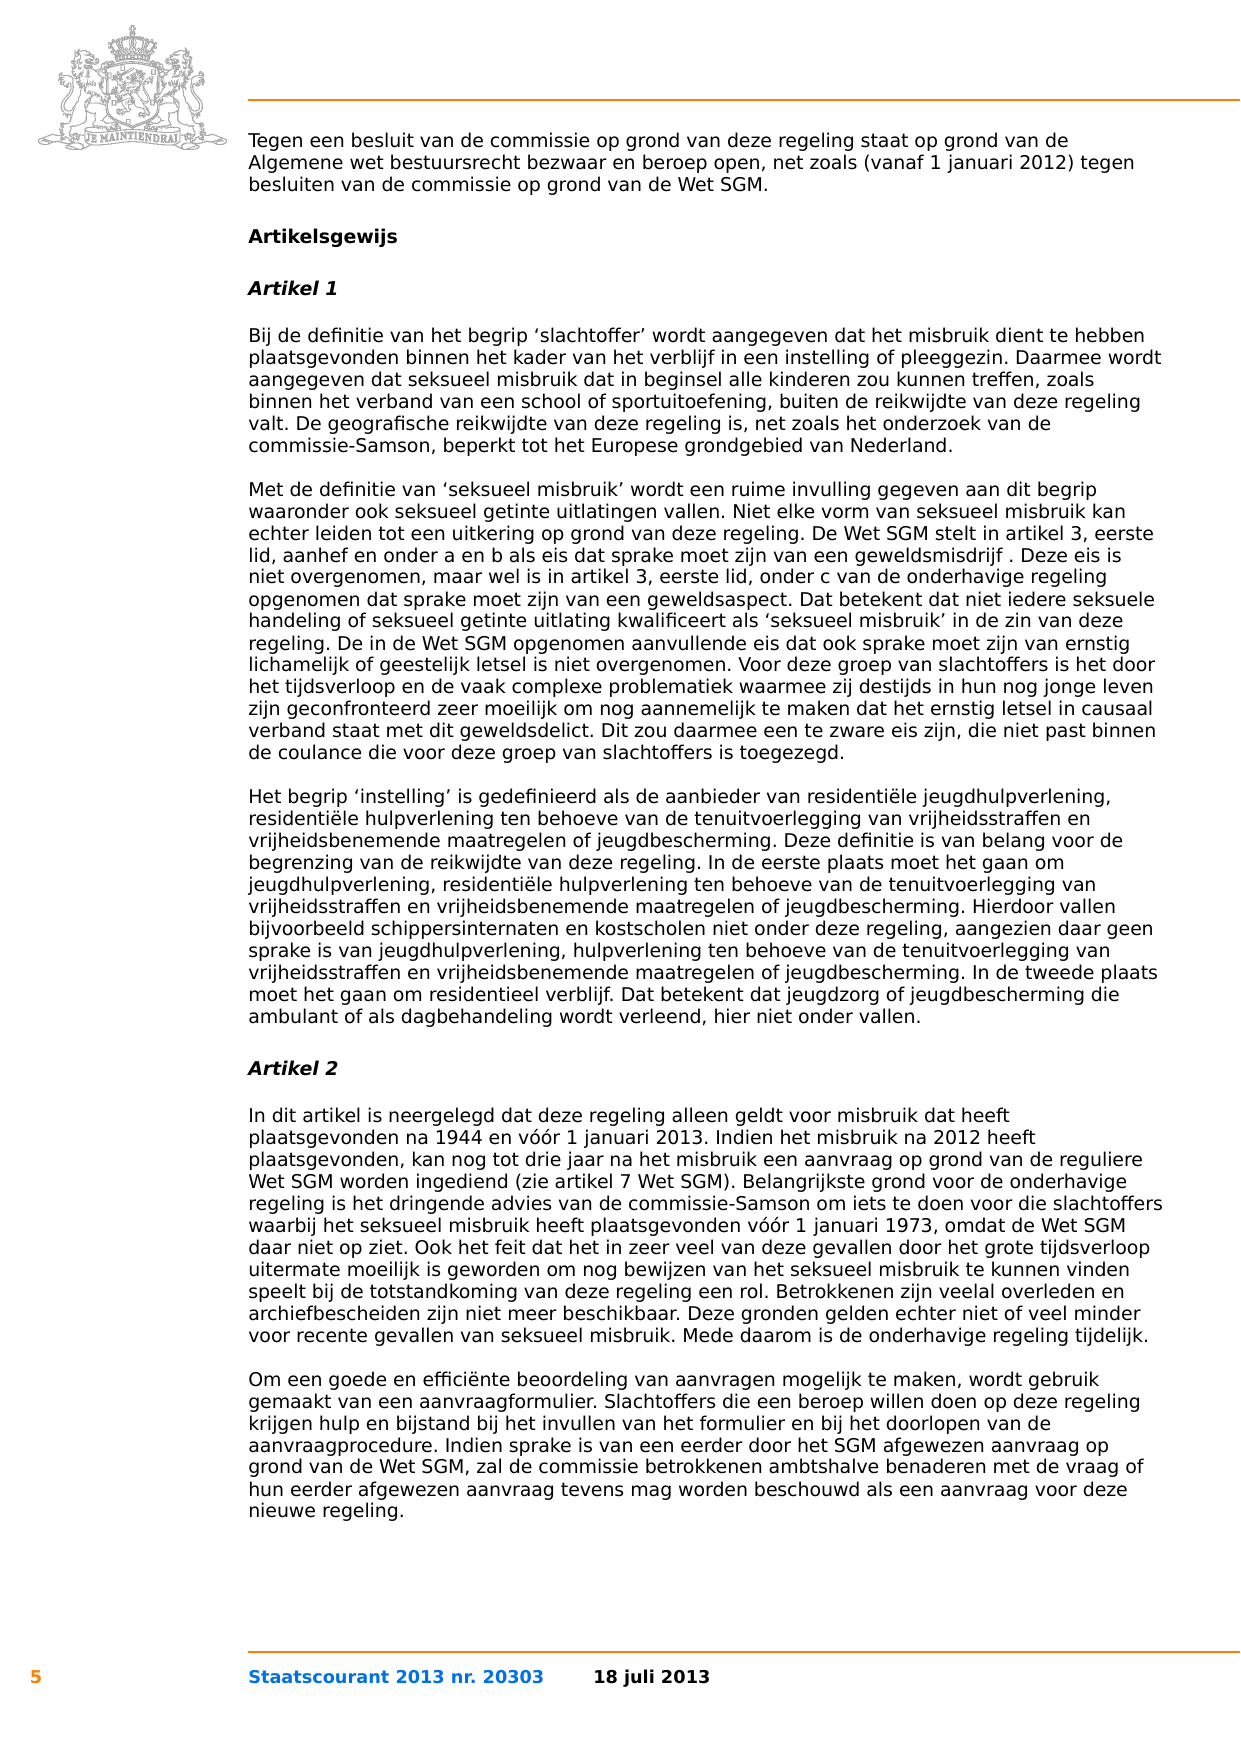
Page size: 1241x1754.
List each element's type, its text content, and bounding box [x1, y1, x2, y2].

text Met de definitie van ‘seksueel misbruik’ wordt een ruime invulling gegeven aan dit begrip waaronder ook seksueel getinte uitlatingen vallen. Niet elke vorm van seksueel misbruik kan echter leiden tot een uitkering op grond van deze regeling. De Wet SGM stelt in artikel 3, eerste lid, aanhef en onder a en b als eis dat sprake moet zijn van een geweldsmisdrijf . Deze eis is niet overgenomen, maar wel is in artikel 3, eerste lid, onder c van de onderhavige regeling opgenomen dat sprake moet zijn van een geweldsaspect. Dat betekent dat niet iedere seksuele handeling of seksueel getinte uitlating kwalificeert als ‘seksueel misbruik’ in de zin van deze regeling. De in de Wet SGM opgenomen aanvullende eis dat ook sprake moet zijn van ernstig lichamelijk of geestelijk letsel is niet overgenomen. Voor deze groep van slachtoffers is het door het tijdsverloop en de vaak complexe problematiek waarmee zij destijds in hun nog jonge leven zijn geconfronteerd zeer moeilijk om nog aannemelijk te maken dat het ernstig letsel in causaal verband staat met dit geweldsdelict. Dit zou daarmee een te zware eis zijn, die niet past binnen de coulance die voor deze groep van slachtoffers is toegezegd. [248, 478, 1163, 764]
subtitle Artikelsgewijs [248, 226, 1163, 248]
text In dit artikel is neergelegd dat deze regeling alleen geldt voor misbruik dat heeft plaatsgevonden na 1944 en vóór 1 januari 2013. Indien het misbruik na 2012 heeft plaatsgevonden, kan nog tot drie jaar na het misbruik een aanvraag op grond van de reguliere Wet SGM worden ingediend (zie artikel 7 Wet SGM). Belangrijkste grond voor de onderhavige regeling is het dringende advies van de commissie-Samson om iets te doen voor die slachtoffers waarbij het seksueel misbruik heeft plaatsgevonden vóór 1 januari 1973, omdat de Wet SGM daar niet op ziet. Ook het feit dat het in zeer veel van deze gevallen door het grote tijdsverloop uitermate moeilijk is geworden om nog bewijzen van het seksueel misbruik te kunnen vinden speelt bij de totstandkoming van deze regeling een rol. Betrokkenen zijn veelal overleden en archiefbescheiden zijn niet meer beschikbaar. Deze gronden gelden echter niet of veel minder voor recente gevallen van seksueel misbruik. Mede daarom is de onderhavige regeling tijdelijk. [248, 1105, 1163, 1347]
subtitle Artikel 2 [248, 1058, 1163, 1080]
text Tegen een besluit van de commissie op grond van deze regeling staat op grond van de Algemene wet bestuursrecht bezwaar en beroep open, net zoals (vanaf 1 januari 2012) tegen besluiten van de commissie op grond van de Wet SGM. [248, 130, 1163, 196]
text Om een goede en efficiënte beoordeling van aanvragen mogelijk te maken, wordt gebruik gemaakt van een aanvraagformulier. Slachtoffers die een beroep willen doen op deze regeling krijgen hulp en bijstand bij het invullen van het formulier en bij het doorlopen van de aanvraagprocedure. Indien sprake is van een eerder door het SGM afgewezen aanvraag op grond van de Wet SGM, zal de commissie betrokkenen ambtshalve benaderen met de vraag of hun eerder afgewezen aanvraag tevens mag worden beschouwd als een aanvraag voor deze nieuwe regeling. [248, 1368, 1163, 1522]
text Het begrip ‘instelling’ is gedefinieerd als de aanbieder van residentiële jeugdhulpverlening, residentiële hulpverlening ten behoeve van de tenuitvoerlegging van vrijheidsstraffen en vrijheidsbenemende maatregelen of jeugdbescherming. Deze definitie is van belang voor de begrenzing van de reikwijdte van deze regeling. In de eerste plaats moet het gaan om jeugdhulpverlening, residentiële hulpverlening ten behoeve van de tenuitvoerlegging van vrijheidsstraffen en vrijheidsbenemende maatregelen of jeugdbescherming. Hierdoor vallen bijvoorbeeld schippersinternaten en kostscholen niet onder deze regeling, aangezien daar geen sprake is van jeugdhulpverlening, hulpverlening ten behoeve van de tenuitvoerlegging van vrijheidsstraffen en vrijheidsbenemende maatregelen of jeugdbescherming. In de tweede plaats moet het gaan om residentieel verblijf. Dat betekent dat jeugdzorg of jeugdbescherming die ambulant of als dagbehandeling wordt verleend, hier niet onder vallen. [248, 786, 1163, 1028]
text Bij de definitie van het begrip ‘slachtoffer’ wordt aangegeven dat het misbruik dient te hebben plaatsgevonden binnen het kader van het verblijf in een instelling of pleeggezin. Daarmee wordt aangegeven dat seksueel misbruik dat in beginsel alle kinderen zou kunnen treffen, zoals binnen het verband van een school of sportuitoefening, buiten de reikwijdte van deze regeling valt. De geografische reikwijdte van deze regeling is, net zoals het onderzoek van de commissie-Samson, beperkt tot het Europese grondgebied van Nederland. [248, 325, 1163, 457]
picture [38, 25, 227, 150]
subtitle Artikel 1 [248, 278, 1163, 300]
